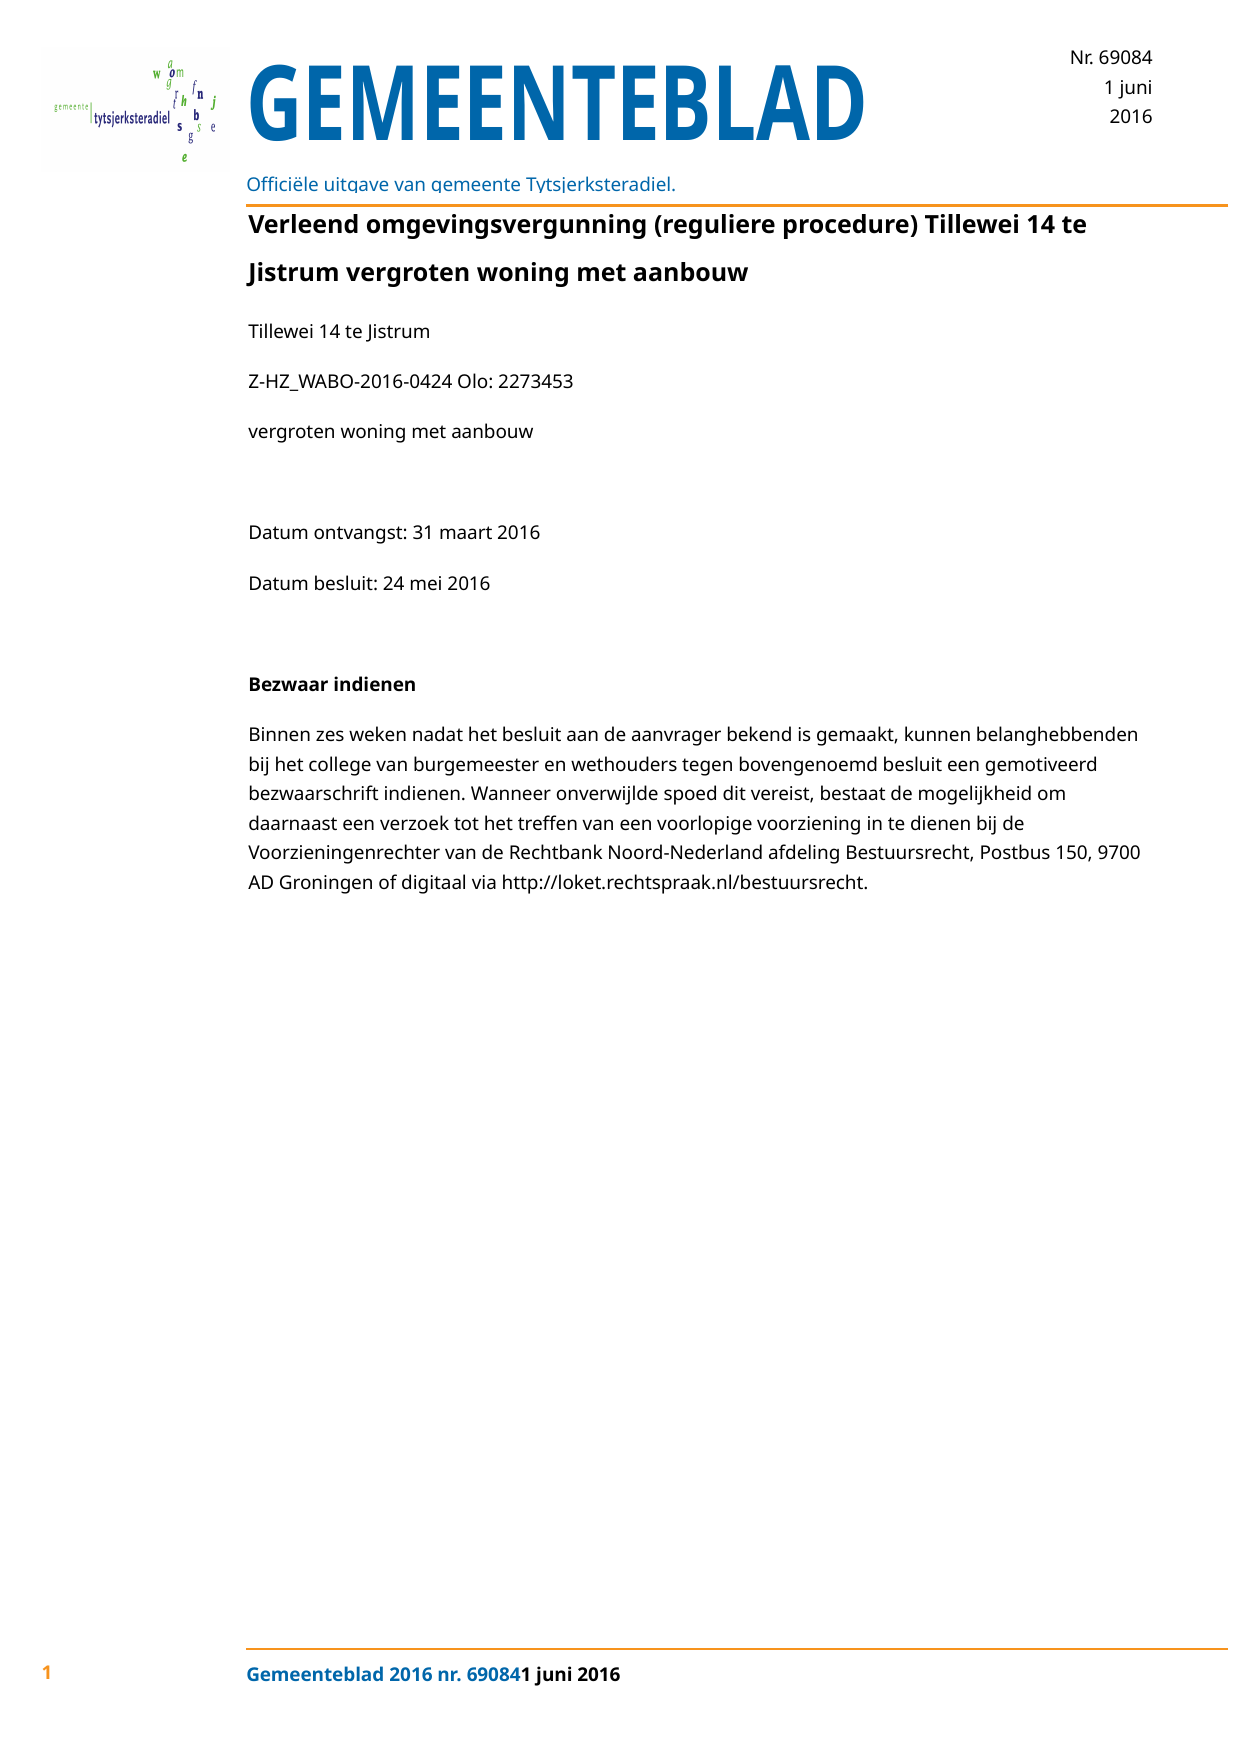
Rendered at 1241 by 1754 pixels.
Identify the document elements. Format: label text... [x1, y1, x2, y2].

text Bezwaar indienen [248, 671, 1152, 697]
text Datum ontvangst: 31 maart 2016 [248, 519, 1152, 545]
text Verleend omgevingsvergunning (reguliere procedure) Tillewei 14 te Jistrum vergroten woning met aanbouw [248, 207, 1152, 288]
text Datum besluit: 24 mei 2016 [248, 570, 1152, 596]
picture [41, 47, 231, 172]
text vergroten woning met aanbouw [248, 419, 1152, 444]
text Tillewei 14 te Jistrum [248, 318, 1152, 344]
text Binnen zes weken nadat het besluit aan de aanvrager bekend is gemaakt, kunnen belanghebbenden bij het college van burgemeester en wethouders tegen bovengenoemd besluit een gemotiveerd bezwaarschrift indienen. Wanneer onverwijlde spoed dit vereist, bestaat de mogelijkheid om daarnaast een verzoek tot het treffen van een voorlopige voorziening in te dienen bij de Voorzieningenrechter van de Rechtbank Noord-Nederland afdeling Bestuursrecht, Postbus 150, 9700 AD Groningen of digitaal via http://loket.rechtspraak.nl/bestuursrecht. [248, 721, 1152, 895]
text Z-HZ_WABO-2016-0424 Olo: 2273453 [248, 368, 1152, 394]
